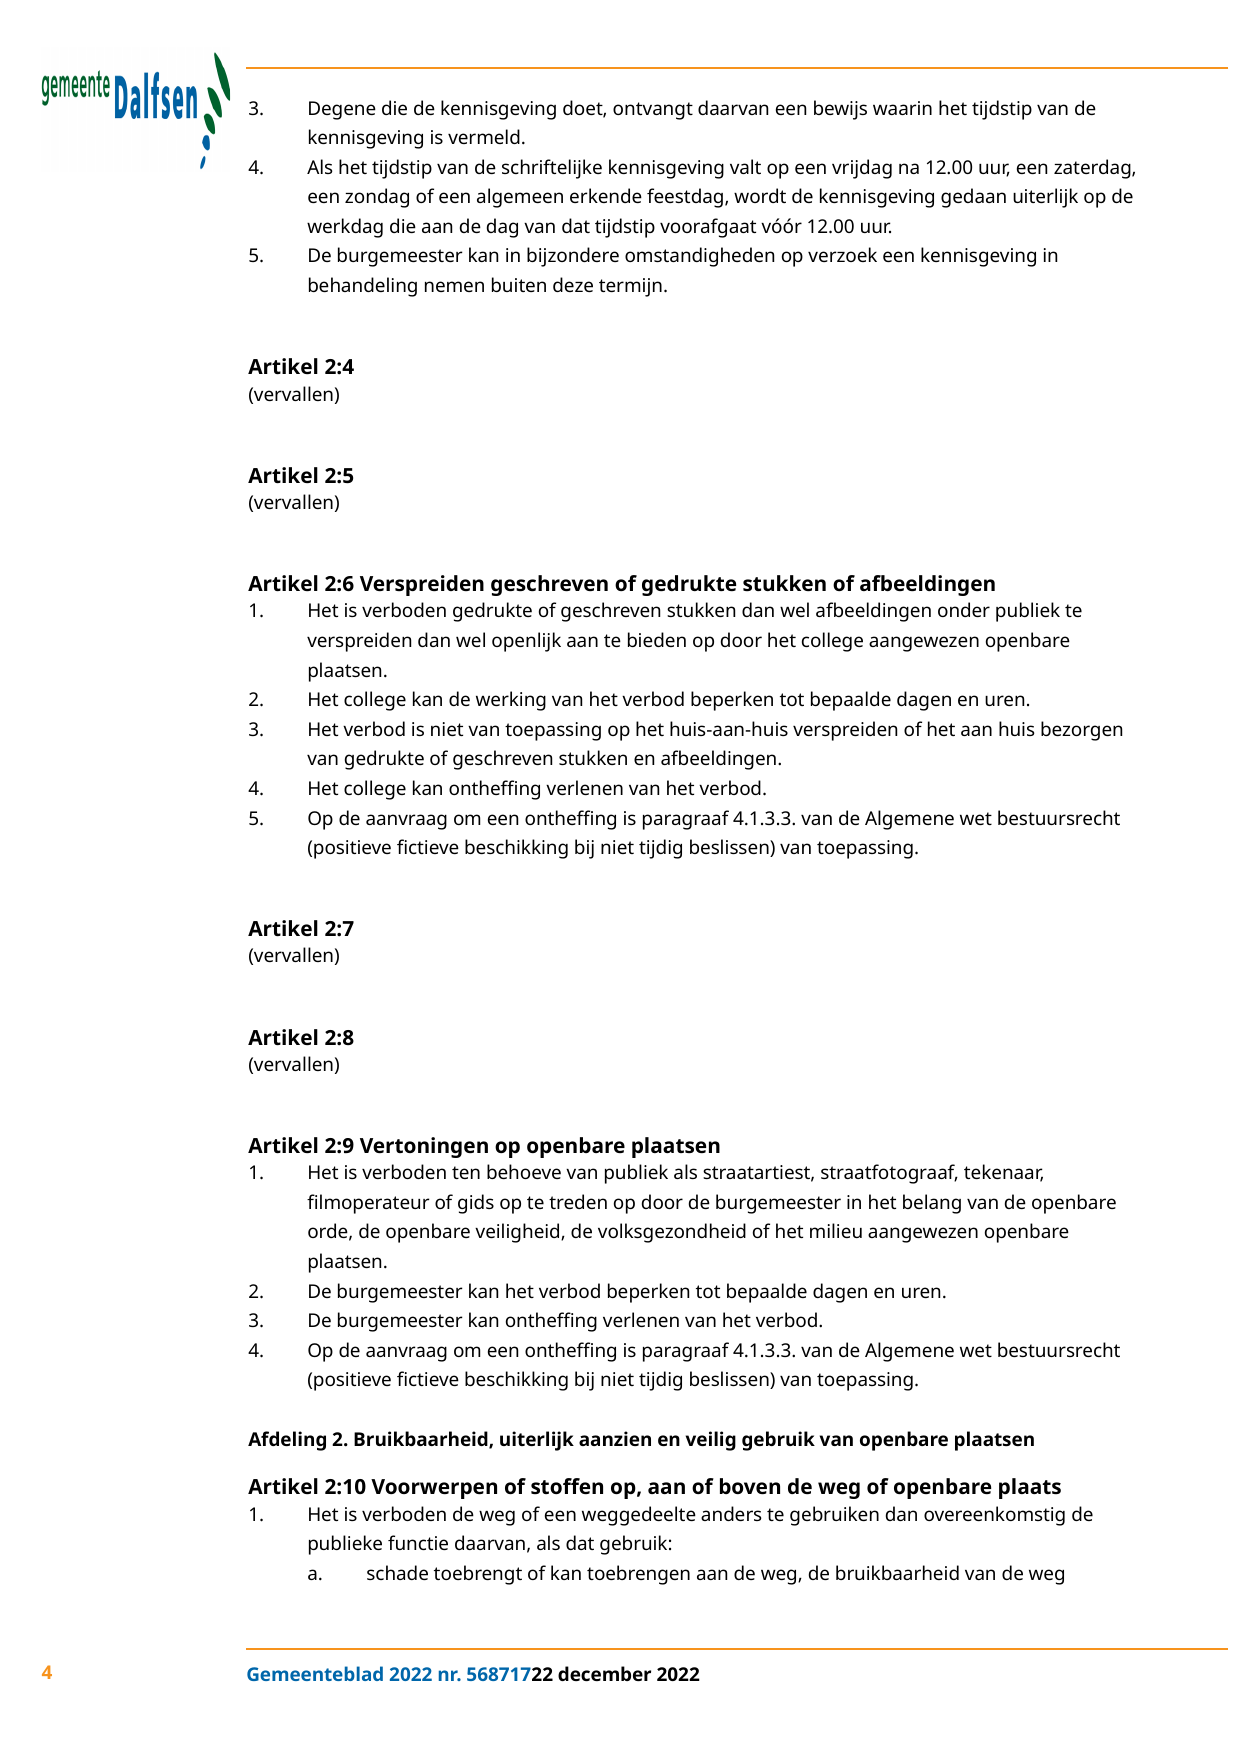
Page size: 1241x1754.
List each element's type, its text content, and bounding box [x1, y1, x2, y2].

text (vervallen) [248, 489, 1152, 515]
list Het college kan ontheffing verlenen van het verbod. [248, 775, 1152, 801]
list Het is verboden de weg of een weggedeelte anders te gebruiken dan overeenkomstig de publieke functie daarvan, als dat gebruik: [248, 1501, 1152, 1556]
text Artikel 2:10 Voorwerpen of stoffen op, aan of boven de weg of openbare plaats [248, 1472, 1152, 1501]
list Degene die de kennisgeving doet, ontvangt daarvan een bewijs waarin het tijdstip van de kennisgeving is vermeld. [248, 95, 1152, 150]
text Afdeling 2. Bruikbaarheid, uiterlijk aanzien en veilig gebruik van openbare plaatsen [248, 1426, 1152, 1452]
text Artikel 2:9 Vertoningen op openbare plaatsen [248, 1131, 1152, 1159]
text (vervallen) [248, 1051, 1152, 1077]
list Het is verboden gedrukte of geschreven stukken dan wel afbeeldingen onder publiek te verspreiden dan wel openlijk aan te bieden op door het college aangewezen openbare plaatsen. [248, 598, 1152, 682]
list schade toebrengt of kan toebrengen aan de weg, de bruikbaarheid van de weg [307, 1560, 1152, 1586]
text Artikel 2:6 Verspreiden geschreven of gedrukte stukken of afbeeldingen [248, 569, 1152, 598]
text Artikel 2:7 [248, 914, 1152, 943]
text (vervallen) [248, 943, 1152, 968]
text Artikel 2:8 [248, 1023, 1152, 1051]
list De burgemeester kan ontheffing verlenen van het verbod. [248, 1307, 1152, 1333]
list Op de aanvraag om een ontheffing is paragraaf 4.1.3.3. van de Algemene wet bestuursrecht (positieve fictieve beschikking bij niet tijdig beslissen) van toepassing. [248, 805, 1152, 860]
picture [41, 47, 231, 172]
list Het college kan de werking van het verbod beperken tot bepaalde dagen en uren. [248, 686, 1152, 712]
text Artikel 2:4 [248, 352, 1152, 381]
list Het is verboden ten behoeve van publiek als straatartiest, straatfotograaf, tekenaar, filmoperateur of gids op te treden op door de burgemeester in het belang van de openbare orde, de openbare veiligheid, de volksgezondheid of het milieu aangewezen openbare plaatsen. [248, 1159, 1152, 1274]
text (vervallen) [248, 381, 1152, 406]
list Op de aanvraag om een ontheffing is paragraaf 4.1.3.3. van de Algemene wet bestuursrecht (positieve fictieve beschikking bij niet tijdig beslissen) van toepassing. [248, 1337, 1152, 1392]
list De burgemeester kan in bijzondere omstandigheden op verzoek een kennisgeving in behandeling nemen buiten deze termijn. [248, 243, 1152, 298]
text Artikel 2:5 [248, 461, 1152, 489]
list Het verbod is niet van toepassing op het huis-aan-huis verspreiden of het aan huis bezorgen van gedrukte of geschreven stukken en afbeeldingen. [248, 716, 1152, 771]
list De burgemeester kan het verbod beperken tot bepaalde dagen en uren. [248, 1278, 1152, 1304]
list Als het tijdstip van de schriftelijke kennisgeving valt op een vrijdag na 12.00 uur, een zaterdag, een zondag of een algemeen erkende feestdag, wordt de kennisgeving gedaan uiterlijk op de werkdag die aan de dag van dat tijdstip voorafgaat vóór 12.00 uur. [248, 154, 1152, 239]
